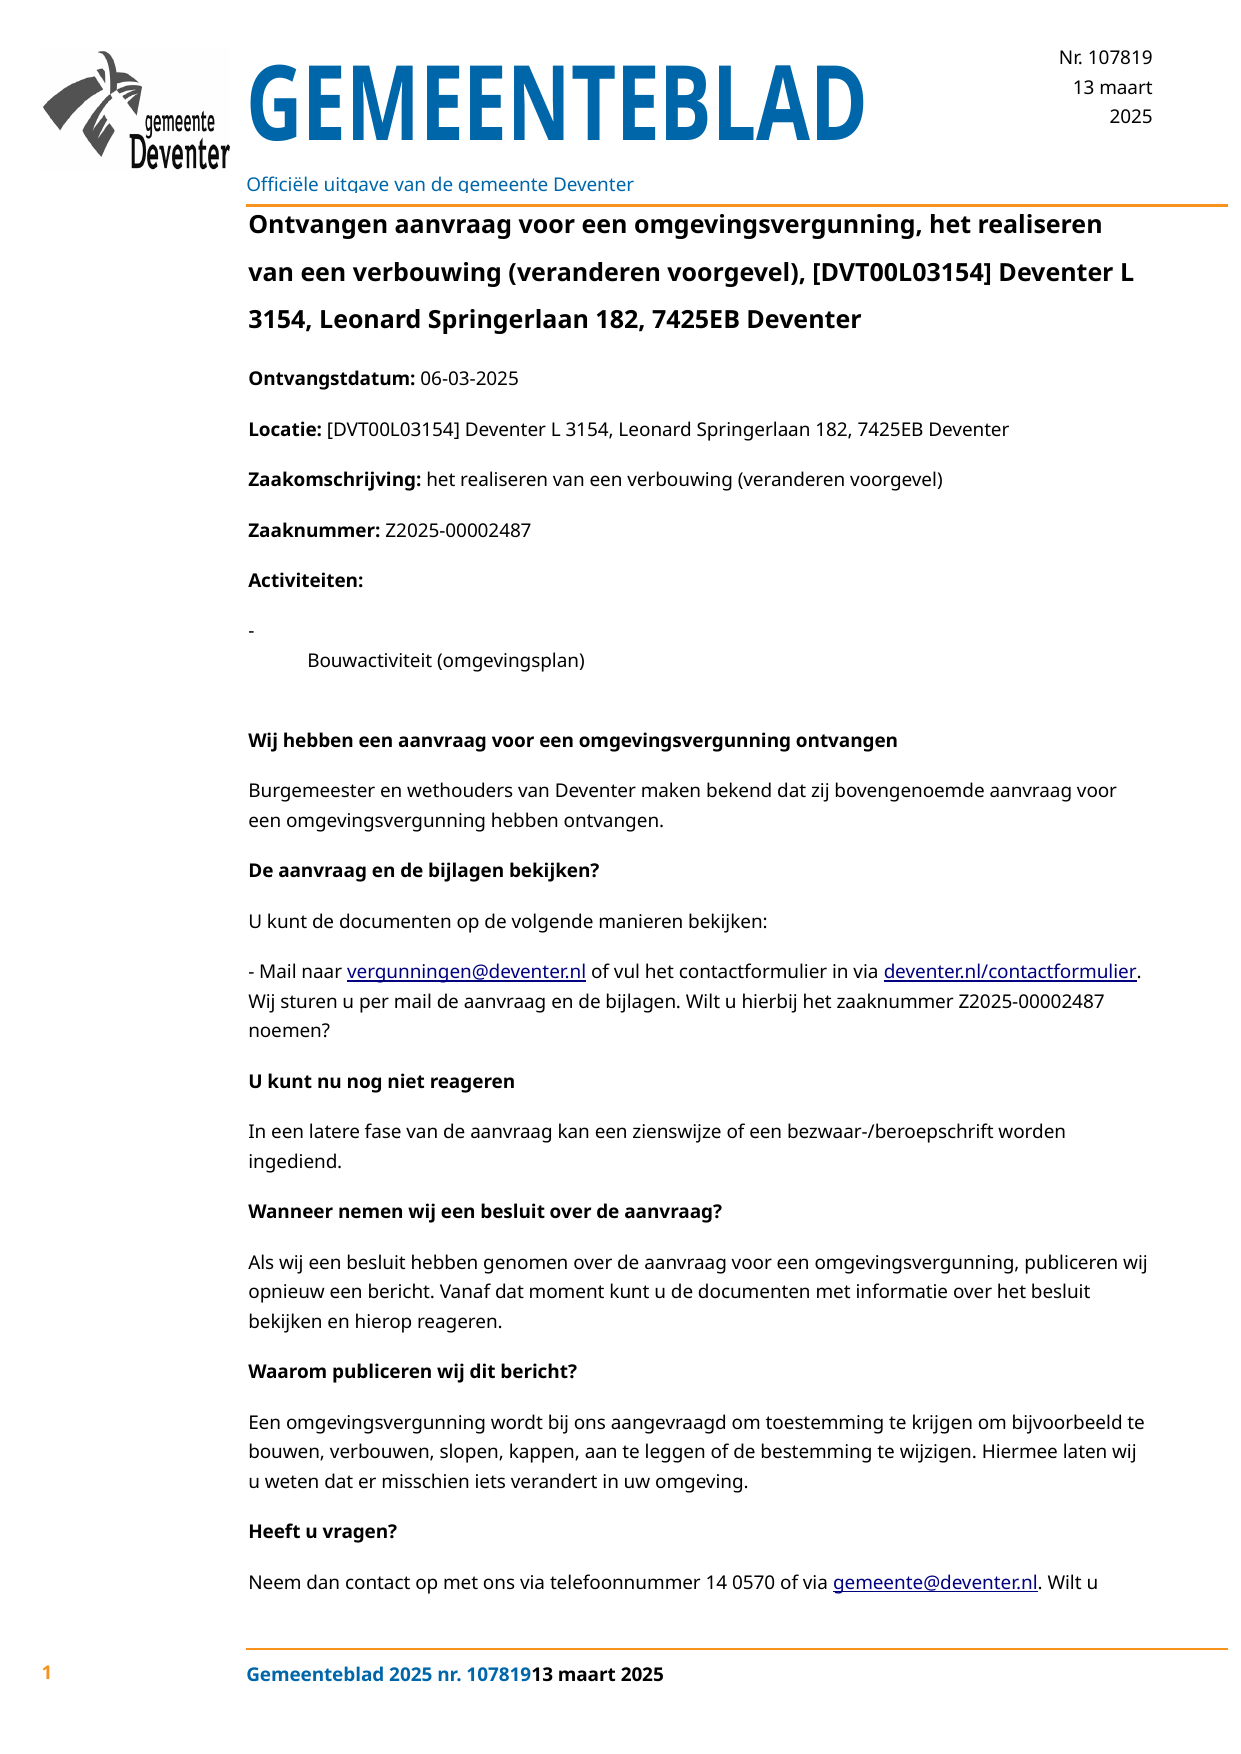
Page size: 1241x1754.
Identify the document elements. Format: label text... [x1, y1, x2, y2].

text Zaakomschrijving: het realiseren van een verbouwing (veranderen voorgevel) [248, 466, 1152, 492]
text Neem dan contact op met ons via telefoonnummer 14 0570 of via gemeente@deventer.nl. Wilt u [248, 1569, 1152, 1594]
text Een omgevingsvergunning wordt bij ons aangevraagd om toestemming te krijgen om bijvoorbeeld te bouwen, verbouwen, slopen, kappen, aan te leggen of de bestemming te wijzigen. Hiermee laten wij u weten dat er misschien iets verandert in uw omgeving. [248, 1409, 1152, 1494]
text U kunt nu nog niet reageren [248, 1068, 1152, 1094]
text Locatie: [DVT00L03154] Deventer L 3154, Leonard Springerlaan 182, 7425EB Deventer [248, 416, 1152, 442]
text In een latere fase van de aanvraag kan een zienswijze of een bezwaar-/beroepschrift worden ingediend. [248, 1118, 1152, 1174]
text Als wij een besluit hebben genomen over de aanvraag voor een omgevingsvergunning, publiceren wij opnieuw een bericht. Vanaf dat moment kunt u de documenten met informatie over het besluit bekijken en hierop reageren. [248, 1249, 1152, 1334]
text Burgemeester en wethouders van Deventer maken bekend dat zij bovengenoemde aanvraag voor een omgevingsvergunning hebben ontvangen. [248, 778, 1152, 833]
text U kunt de documenten op de volgende manieren bekijken: [248, 908, 1152, 934]
text Ontvangstdatum: 06-03-2025 [248, 366, 1152, 391]
text Wanneer nemen wij een besluit over de aanvraag? [248, 1198, 1152, 1224]
list Bouwactiviteit (omgevingsplan) [248, 647, 1152, 673]
text Activiteiten: [248, 567, 1152, 593]
text Wij hebben een aanvraag voor een omgevingsvergunning ontvangen [248, 727, 1152, 753]
text De aanvraag en de bijlagen bekijken? [248, 858, 1152, 883]
picture [41, 47, 231, 172]
text Zaaknummer: Z2025-00002487 [248, 517, 1152, 542]
text Heeft u vragen? [248, 1518, 1152, 1544]
text - Mail naar vergunningen@deventer.nl of vul het contactformulier in via deventer.nl/contactformulier. Wij sturen u per mail de aanvraag en de bijlagen. Wilt u hierbij het zaaknummer Z2025-00002487 noemen? [248, 958, 1152, 1043]
text Ontvangen aanvraag voor een omgevingsvergunning, het realiseren van een verbouwing (veranderen voorgevel), [DVT00L03154] Deventer L 3154, Leonard Springerlaan 182, 7425EB Deventer [248, 207, 1152, 336]
text Waarom publiceren wij dit bericht? [248, 1358, 1152, 1384]
